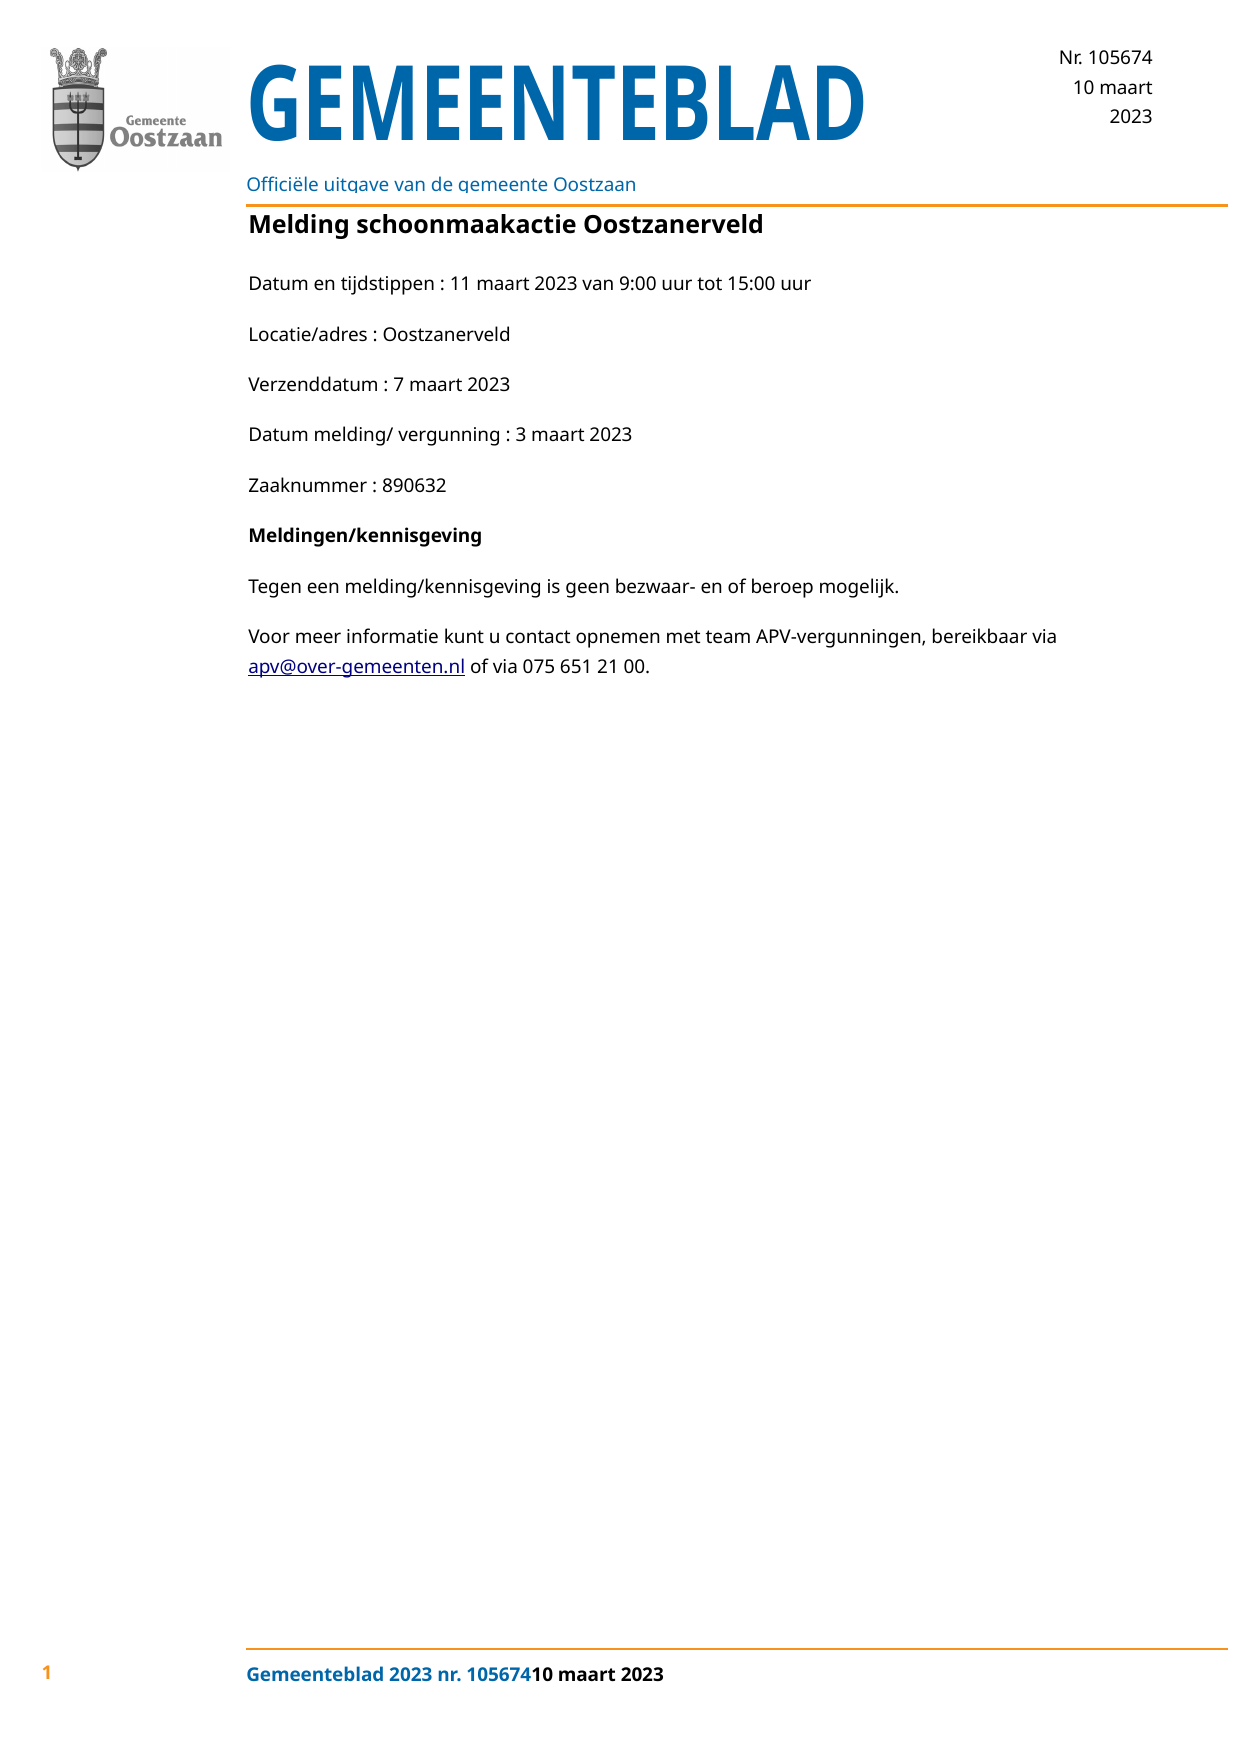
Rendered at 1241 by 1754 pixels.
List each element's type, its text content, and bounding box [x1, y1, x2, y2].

text Melding schoonmaakactie Oostzanerveld [248, 207, 1152, 241]
picture [41, 47, 231, 172]
text Datum en tijdstippen : 11 maart 2023 van 9:00 uur tot 15:00 uur [248, 270, 1152, 296]
text Meldingen/kennisgeving [248, 522, 1152, 548]
text Voor meer informatie kunt u contact opnemen met team APV-vergunningen, bereikbaar via apv@over-gemeenten.nl of via 075 651 21 00. [248, 623, 1152, 678]
text Zaaknummer : 890632 [248, 472, 1152, 498]
text Tegen een melding/kennisgeving is geen bezwaar- en of beroep mogelijk. [248, 573, 1152, 598]
text Datum melding/ vergunning : 3 maart 2023 [248, 422, 1152, 447]
text Verzenddatum : 7 maart 2023 [248, 371, 1152, 397]
text Locatie/adres : Oostzanerveld [248, 321, 1152, 346]
